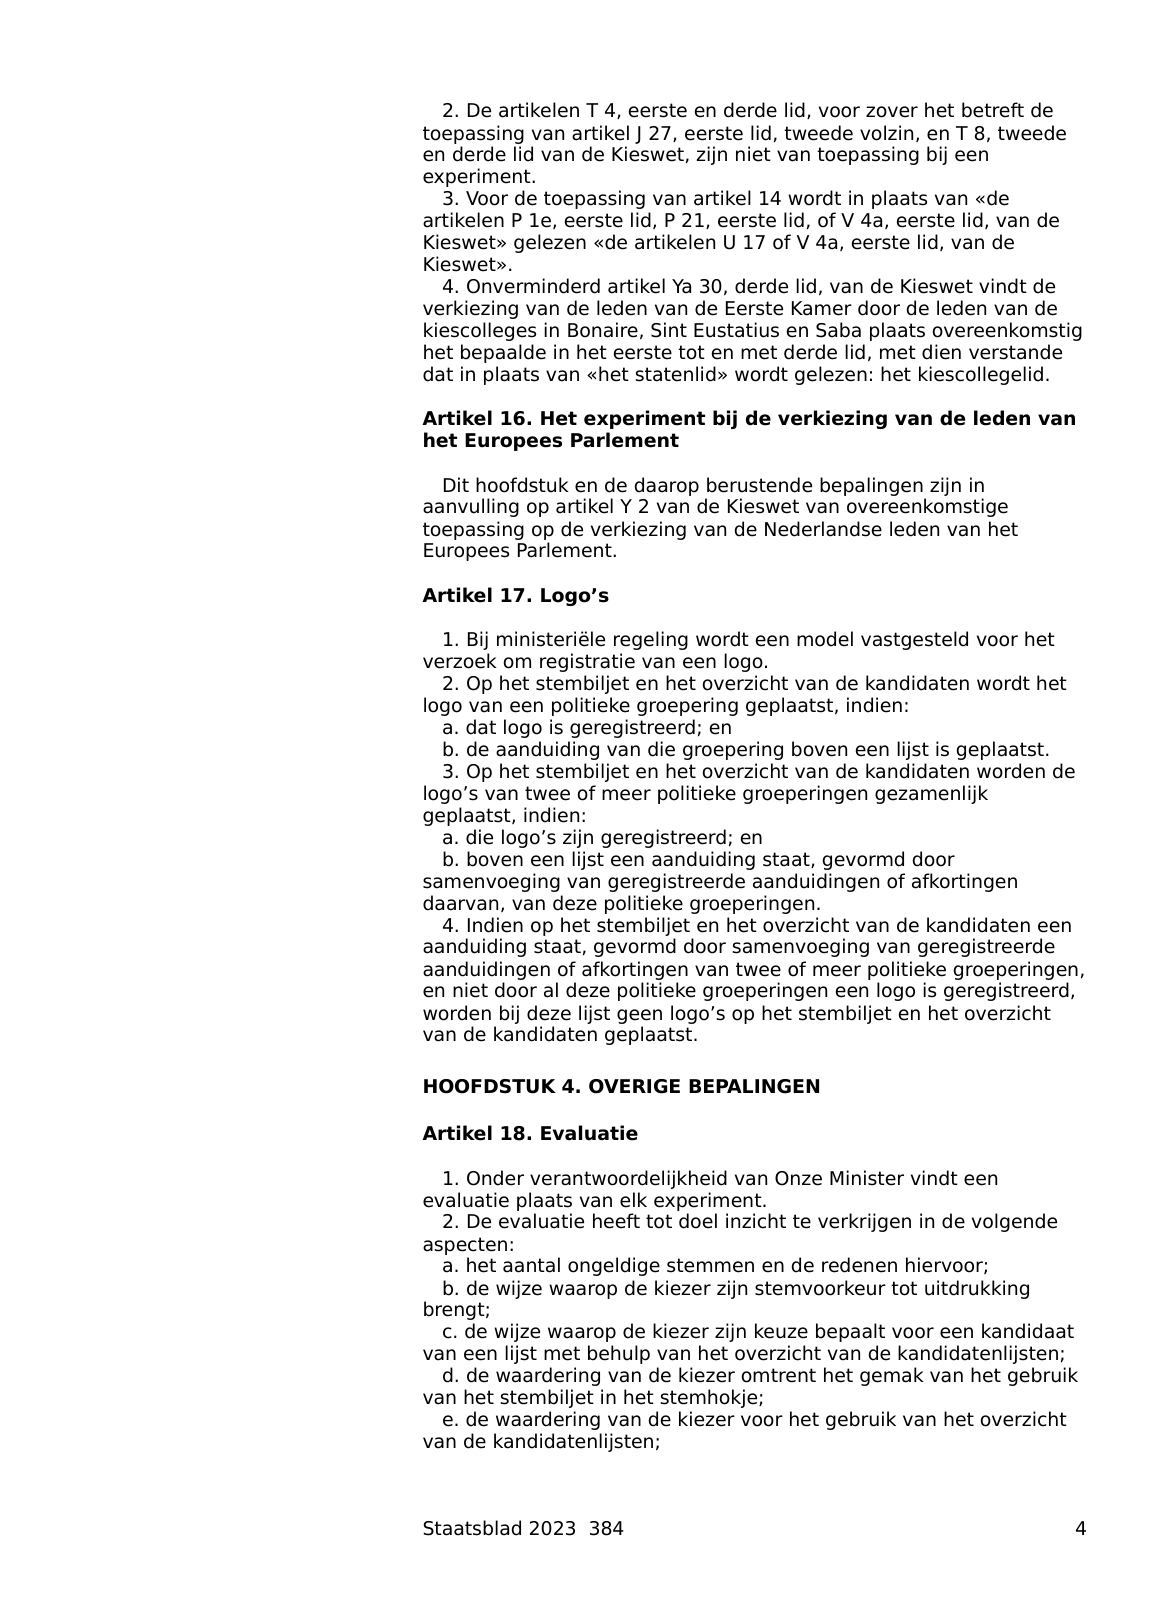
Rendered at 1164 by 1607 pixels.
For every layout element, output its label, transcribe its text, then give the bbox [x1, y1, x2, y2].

text Dit hoofdstuk en de daarop berustende bepalingen zijn in aanvulling op artikel Y 2 van de Kieswet van overeenkomstige toepassing op de verkiezing van de Nederlandse leden van het Europees Parlement. [422, 474, 1087, 562]
text 3. Voor de toepassing van artikel 14 wordt in plaats van «de artikelen P 1e, eerste lid, P 21, eerste lid, of V 4a, eerste lid, van de Kieswet» gelezen «de artikelen U 17 of V 4a, eerste lid, van de Kieswet». [422, 188, 1087, 276]
text 2. De artikelen T 4, eerste en derde lid, voor zover het betreft de toepassing van artikel J 27, eerste lid, tweede volzin, en T 8, tweede en derde lid van de Kieswet, zijn niet van toepassing bij een experiment. [422, 100, 1087, 188]
text e. de waardering van de kiezer voor het gebruik van het overzicht van de kandidatenlijsten; [422, 1409, 1087, 1453]
text 1. Onder verantwoordelijkheid van Onze Minister vindt een evaluatie plaats van elk experiment. [422, 1167, 1087, 1211]
subtitle Artikel 16. Het experiment bij de verkiezing van de leden van het Europees Parlement [422, 408, 1087, 452]
subtitle Artikel 17. Logo’s [422, 584, 1087, 607]
text a. die logo’s zijn geregistreerd; en [422, 827, 1087, 848]
text 2. Op het stembiljet en het overzicht van de kandidaten wordt het logo van een politieke groepering geplaatst, indien: [422, 673, 1087, 717]
text 2. De evaluatie heeft tot doel inzicht te verkrijgen in de volgende aspecten: [422, 1211, 1087, 1255]
text c. de wijze waarop de kiezer zijn keuze bepaalt voor een kandidaat van een lijst met behulp van het overzicht van de kandidatenlijsten; [422, 1321, 1087, 1365]
subtitle HOOFDSTUK 4. OVERIGE BEPALINGEN [422, 1076, 1087, 1098]
text 1. Bij ministeriële regeling wordt een model vastgesteld voor het verzoek om registratie van een logo. [422, 629, 1087, 673]
subtitle Artikel 18. Evaluatie [422, 1123, 1087, 1145]
text a. het aantal ongeldige stemmen en de redenen hiervoor; [422, 1255, 1087, 1277]
text 4. Indien op het stembiljet en het overzicht van de kandidaten een aanduiding staat, gevormd door samenvoeging van geregistreerde aanduidingen of afkortingen van twee of meer politieke groeperingen, en niet door al deze politieke groeperingen een logo is geregistreerd, worden bij deze lijst geen logo’s op het stembiljet en het overzicht van de kandidaten geplaatst. [422, 914, 1087, 1046]
text b. de aanduiding van die groepering boven een lijst is geplaatst. [422, 739, 1087, 761]
text a. dat logo is geregistreerd; en [422, 717, 1087, 739]
text b. de wijze waarop de kiezer zijn stemvoorkeur tot uitdrukking brengt; [422, 1277, 1087, 1321]
text 3. Op het stembiljet en het overzicht van de kandidaten worden de logo’s van twee of meer politieke groeperingen gezamenlijk geplaatst, indien: [422, 761, 1087, 827]
text b. boven een lijst een aanduiding staat, gevormd door samenvoeging van geregistreerde aanduidingen of afkortingen daarvan, van deze politieke groeperingen. [422, 848, 1087, 914]
text 4. Onverminderd artikel Ya 30, derde lid, van de Kieswet vindt de verkiezing van de leden van de Eerste Kamer door de leden van de kiescolleges in Bonaire, Sint Eustatius en Saba plaats overeenkomstig het bepaalde in het eerste tot en met derde lid, met dien verstande dat in plaats van «het statenlid» wordt gelezen: het kiescollegelid. [422, 276, 1087, 386]
text d. de waardering van de kiezer omtrent het gemak van het gebruik van het stembiljet in het stemhokje; [422, 1365, 1087, 1409]
